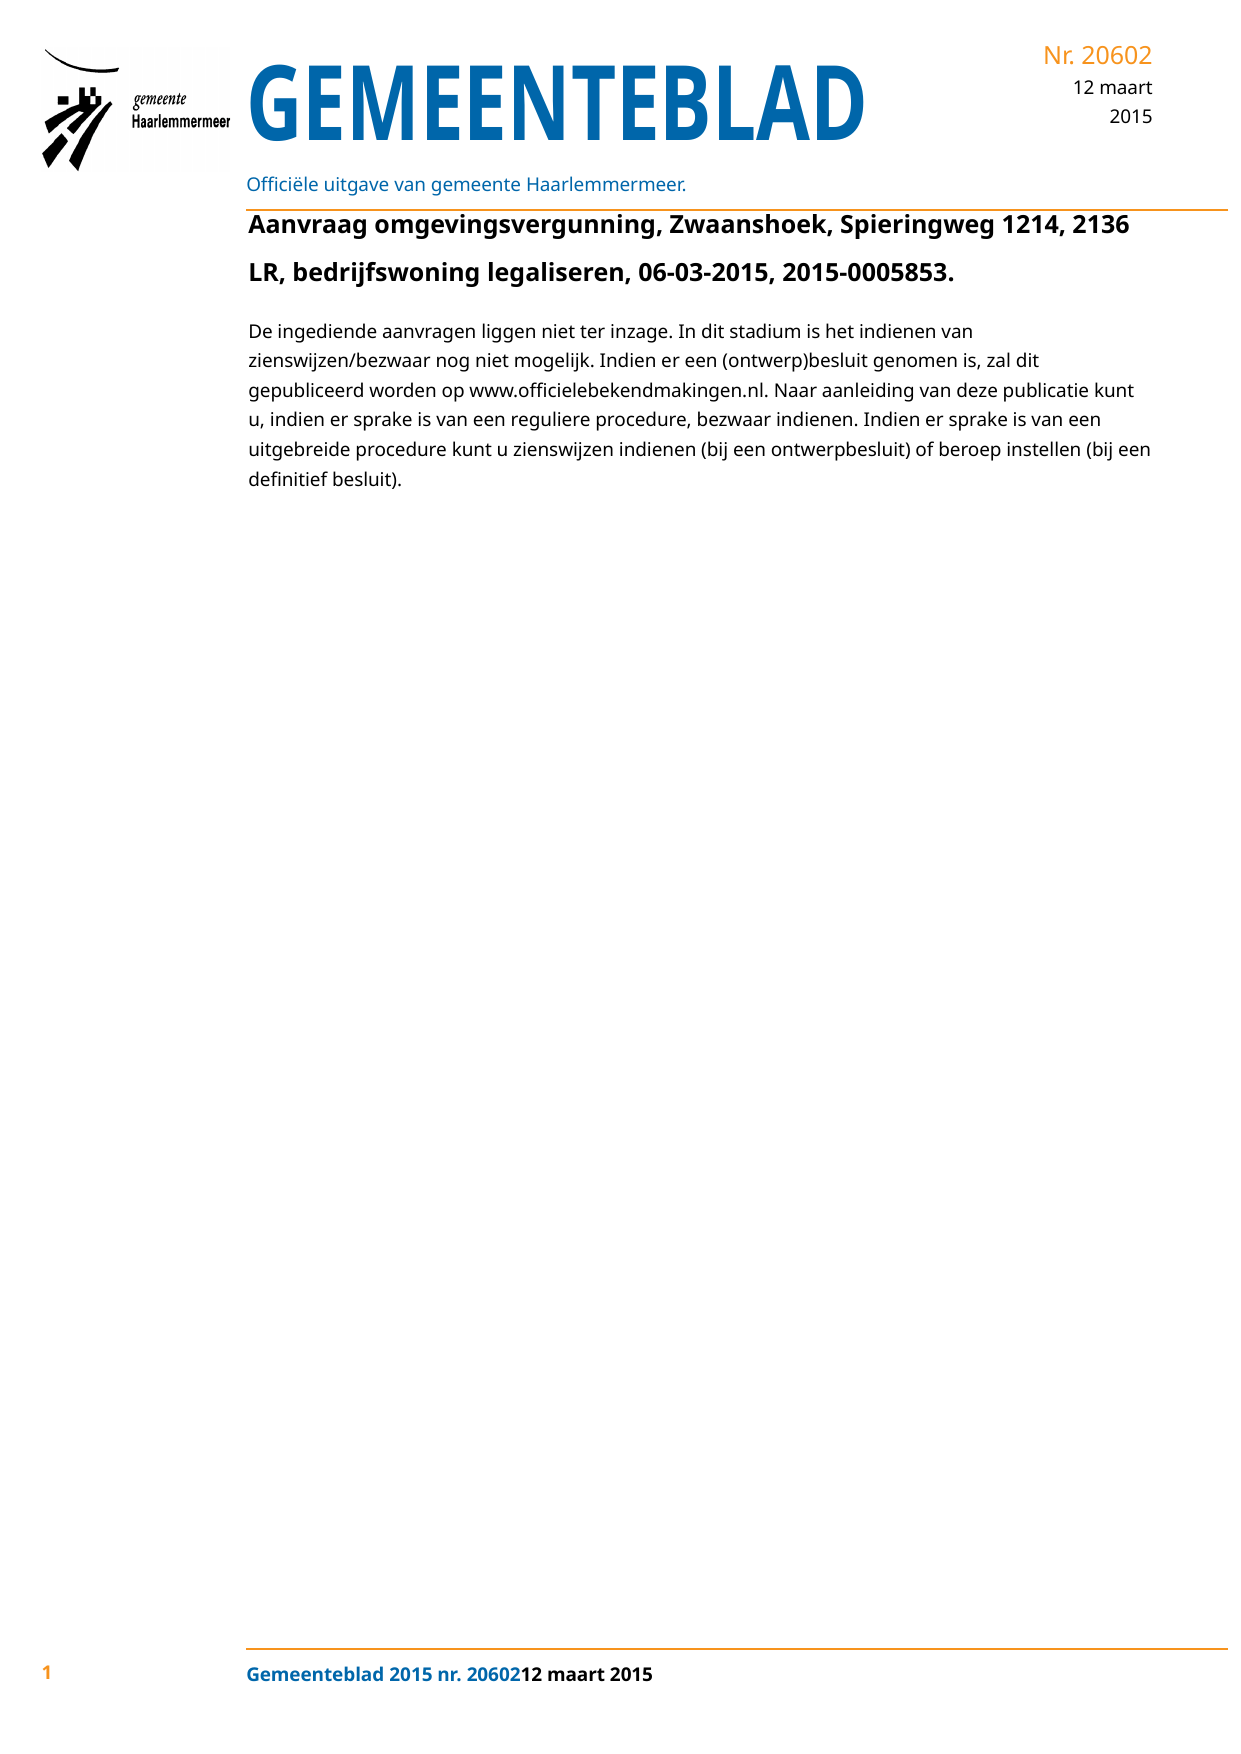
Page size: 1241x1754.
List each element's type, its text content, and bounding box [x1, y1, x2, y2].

picture [41, 47, 231, 172]
text De ingediende aanvragen liggen niet ter inzage. In dit stadium is het indienen van zienswijzen/bezwaar nog niet mogelijk. Indien er een (ontwerp)besluit genomen is, zal dit gepubliceerd worden op www.officielebekendmakingen.nl. Naar aanleiding van deze publicatie kunt u, indien er sprake is van een reguliere procedure, bezwaar indienen. Indien er sprake is van een uitgebreide procedure kunt u zienswijzen indienen (bij een ontwerpbesluit) of beroep instellen (bij een definitief besluit). [248, 318, 1152, 492]
text Aanvraag omgevingsvergunning, Zwaanshoek, Spieringweg 1214, 2136 LR, bedrijfswoning legaliseren, 06-03-2015, 2015-0005853. [248, 211, 1152, 288]
